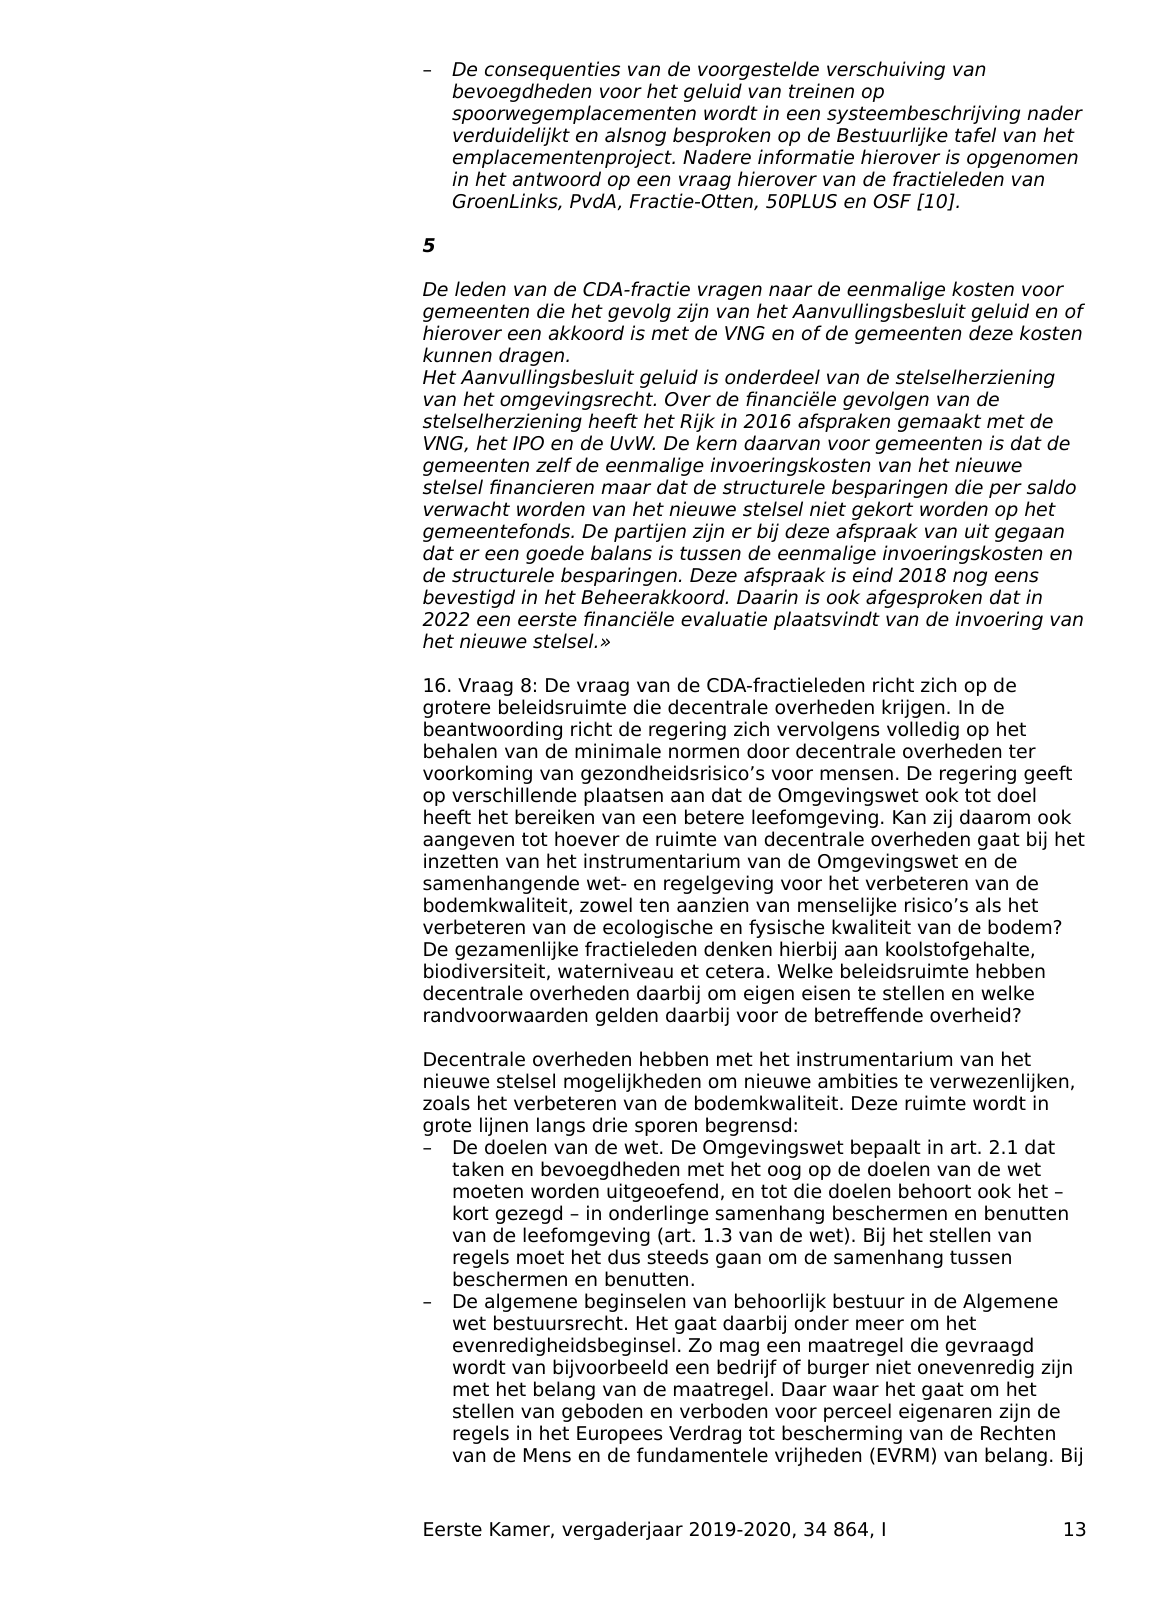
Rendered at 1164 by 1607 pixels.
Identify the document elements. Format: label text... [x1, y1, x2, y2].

text Decentrale overheden hebben met het instrumentarium van het nieuwe stelsel mogelijkheden om nieuwe ambities te verwezenlijken, zoals het verbeteren van de bodemkwaliteit. Deze ruimte wordt in grote lijnen langs drie sporen begrensd: [422, 1049, 1087, 1137]
text De leden van de CDA-fractie vragen naar de eenmalige kosten voor gemeenten die het gevolg zijn van het Aanvullingsbesluit geluid en of hierover een akkoord is met de VNG en of de gemeenten deze kosten kunnen dragen. [422, 279, 1087, 367]
text Het Aanvullingsbesluit geluid is onderdeel van de stelselherziening van het omgevingsrecht. Over de financiële gevolgen van de stelselherziening heeft het Rijk in 2016 afspraken gemaakt met de VNG, het IPO en de UvW. De kern daarvan voor gemeenten is dat de gemeenten zelf de eenmalige invoeringskosten van het nieuwe stelsel financieren maar dat de structurele besparingen die per saldo verwacht worden van het nieuwe stelsel niet gekort worden op het gemeentefonds. De partijen zijn er bij deze afspraak van uit gegaan dat er een goede balans is tussen de eenmalige invoeringskosten en de structurele besparingen. Deze afspraak is eind 2018 nog eens bevestigd in het Beheerakkoord. Daarin is ook afgesproken dat in 2022 een eerste financiële evaluatie plaatsvindt van de invoering van het nieuwe stelsel.» [422, 367, 1087, 653]
text – De doelen van de wet. De Omgevingswet bepaalt in art. 2.1 dat taken en bevoegdheden met het oog op de doelen van de wet moeten worden uitgeoefend, en tot die doelen behoort ook het – kort gezegd – in onderlinge samenhang beschermen en benutten van de leefomgeving (art. 1.3 van de wet). Bij het stellen van regels moet het dus steeds gaan om de samenhang tussen beschermen en benutten. [422, 1137, 1087, 1291]
text – De algemene beginselen van behoorlijk bestuur in de Algemene wet bestuursrecht. Het gaat daarbij onder meer om het evenredigheidsbeginsel. Zo mag een maatregel die gevraagd wordt van bijvoorbeeld een bedrijf of burger niet onevenredig zijn met het belang van de maatregel. Daar waar het gaat om het stellen van geboden en verboden voor perceel eigenaren zijn de regels in het Europees Verdrag tot bescherming van de Rechten van de Mens en de fundamentele vrijheden (EVRM) van belang. Bij [422, 1291, 1087, 1467]
text – De consequenties van de voorgestelde verschuiving van bevoegdheden voor het geluid van treinen op spoorwegemplacementen wordt in een systeembeschrijving nader verduidelijkt en alsnog besproken op de Bestuurlijke tafel van het emplacementenproject. Nadere informatie hierover is opgenomen in het antwoord op een vraag hierover van de fractieleden van GroenLinks, PvdA, Fractie-Otten, 50PLUS en OSF [10]. [422, 59, 1087, 213]
text 16. Vraag 8: De vraag van de CDA-fractieleden richt zich op de grotere beleidsruimte die decentrale overheden krijgen. In de beantwoording richt de regering zich vervolgens volledig op het behalen van de minimale normen door decentrale overheden ter voorkoming van gezondheidsrisico’s voor mensen. De regering geeft op verschillende plaatsen aan dat de Omgevingswet ook tot doel heeft het bereiken van een betere leefomgeving. Kan zij daarom ook aangeven tot hoever de ruimte van decentrale overheden gaat bij het inzetten van het instrumentarium van de Omgevingswet en de samenhangende wet- en regelgeving voor het verbeteren van de bodemkwaliteit, zowel ten aanzien van menselijke risico’s als het verbeteren van de ecologische en fysische kwaliteit van de bodem? De gezamenlijke fractieleden denken hierbij aan koolstofgehalte, biodiversiteit, waterniveau et cetera. Welke beleidsruimte hebben decentrale overheden daarbij om eigen eisen te stellen en welke randvoorwaarden gelden daarbij voor de betreffende overheid? [422, 675, 1087, 1027]
subtitle 5 [422, 235, 1087, 257]
